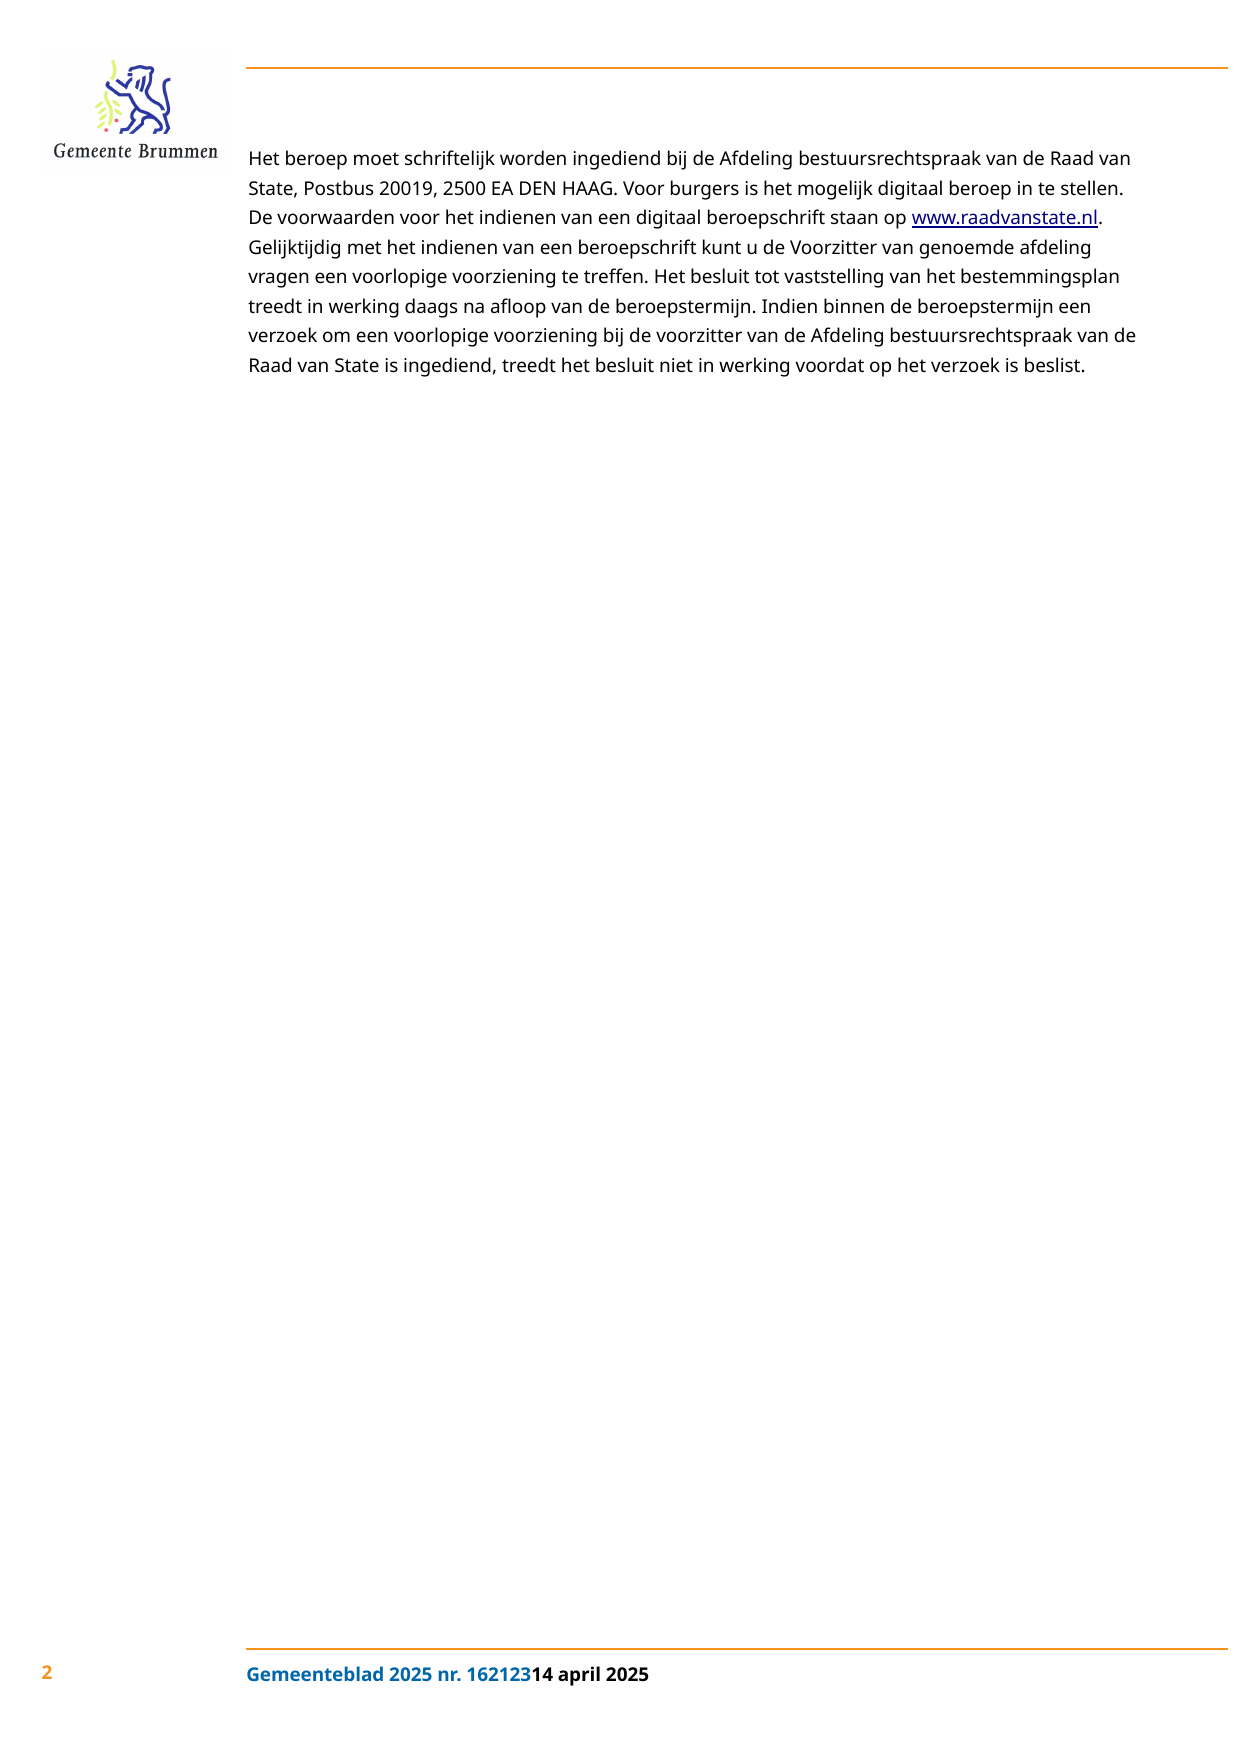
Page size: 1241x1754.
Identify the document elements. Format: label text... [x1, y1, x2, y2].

picture [41, 47, 231, 172]
text Het beroep moet schriftelijk worden ingediend bij de Afdeling bestuursrechtspraak van de Raad van State, Postbus 20019, 2500 EA DEN HAAG. Voor burgers is het mogelijk digitaal beroep in te stellen. De voorwaarden voor het indienen van een digitaal beroepschrift staan op www.raadvanstate.nl. Gelijktijdig met het indienen van een beroepschrift kunt u de Voorzitter van genoemde afdeling vragen een voorlopige voorziening te treffen. Het besluit tot vaststelling van het bestemmingsplan treedt in werking daags na afloop van de beroepstermijn. Indien binnen de beroepstermijn een verzoek om een voorlopige voorziening bij de voorzitter van de Afdeling bestuursrechtspraak van de Raad van State is ingediend, treedt het besluit niet in werking voordat op het verzoek is beslist. [248, 145, 1152, 378]
